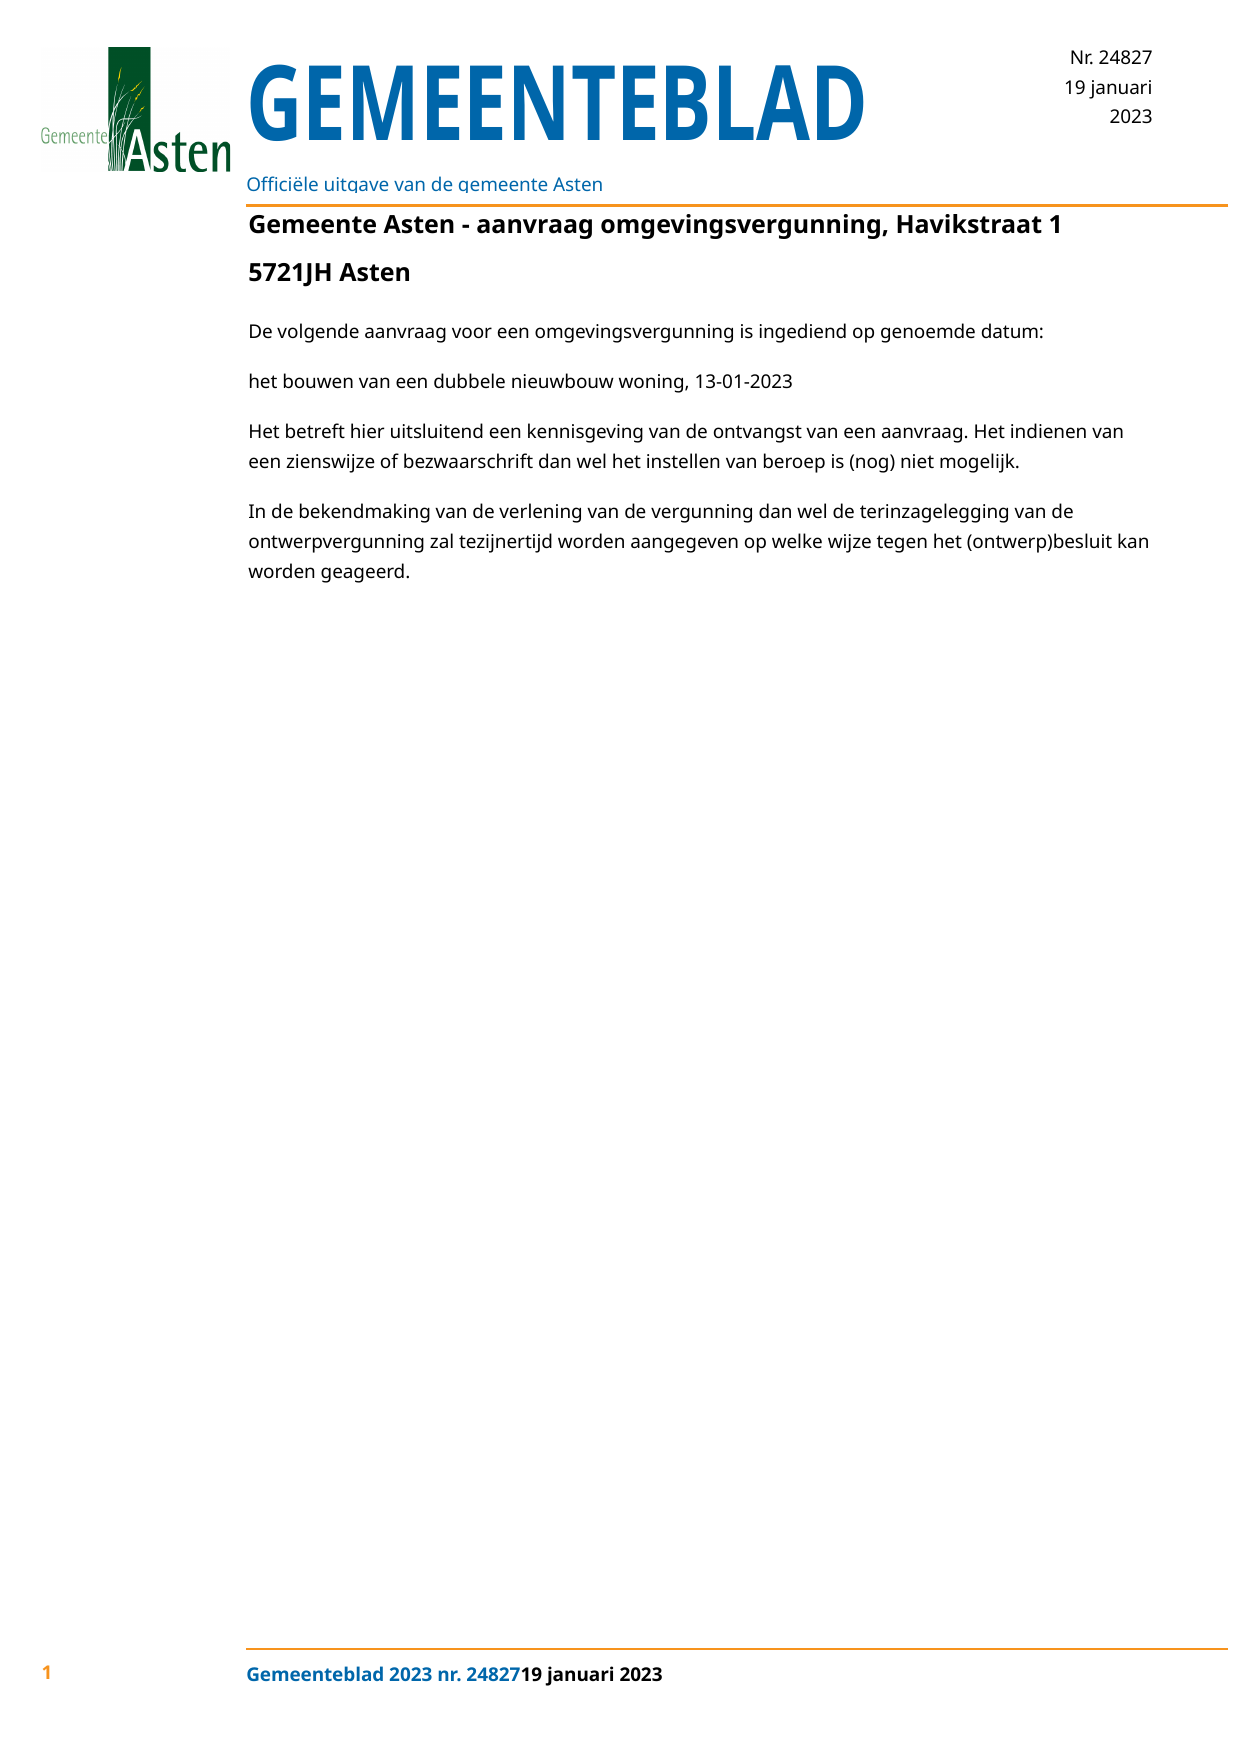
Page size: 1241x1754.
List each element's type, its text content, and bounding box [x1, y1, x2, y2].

text Gemeente Asten - aanvraag omgevingsvergunning, Havikstraat 1 5721JH Asten [248, 207, 1152, 288]
text De volgende aanvraag voor een omgevingsvergunning is ingediend op genoemde datum: [248, 318, 1152, 344]
text het bouwen van een dubbele nieuwbouw woning, 13-01-2023 [248, 368, 1152, 394]
picture [41, 47, 231, 172]
text Het betreft hier uitsluitend een kennisgeving van de ontvangst van een aanvraag. Het indienen van een zienswijze of bezwaarschrift dan wel het instellen van beroep is (nog) niet mogelijk. [248, 419, 1152, 474]
text In de bekendmaking van de verlening van de vergunning dan wel de terinzagelegging van de ontwerpvergunning zal tezijnertijd worden aangegeven op welke wijze tegen het (ontwerp)besluit kan worden geageerd. [248, 499, 1152, 584]
